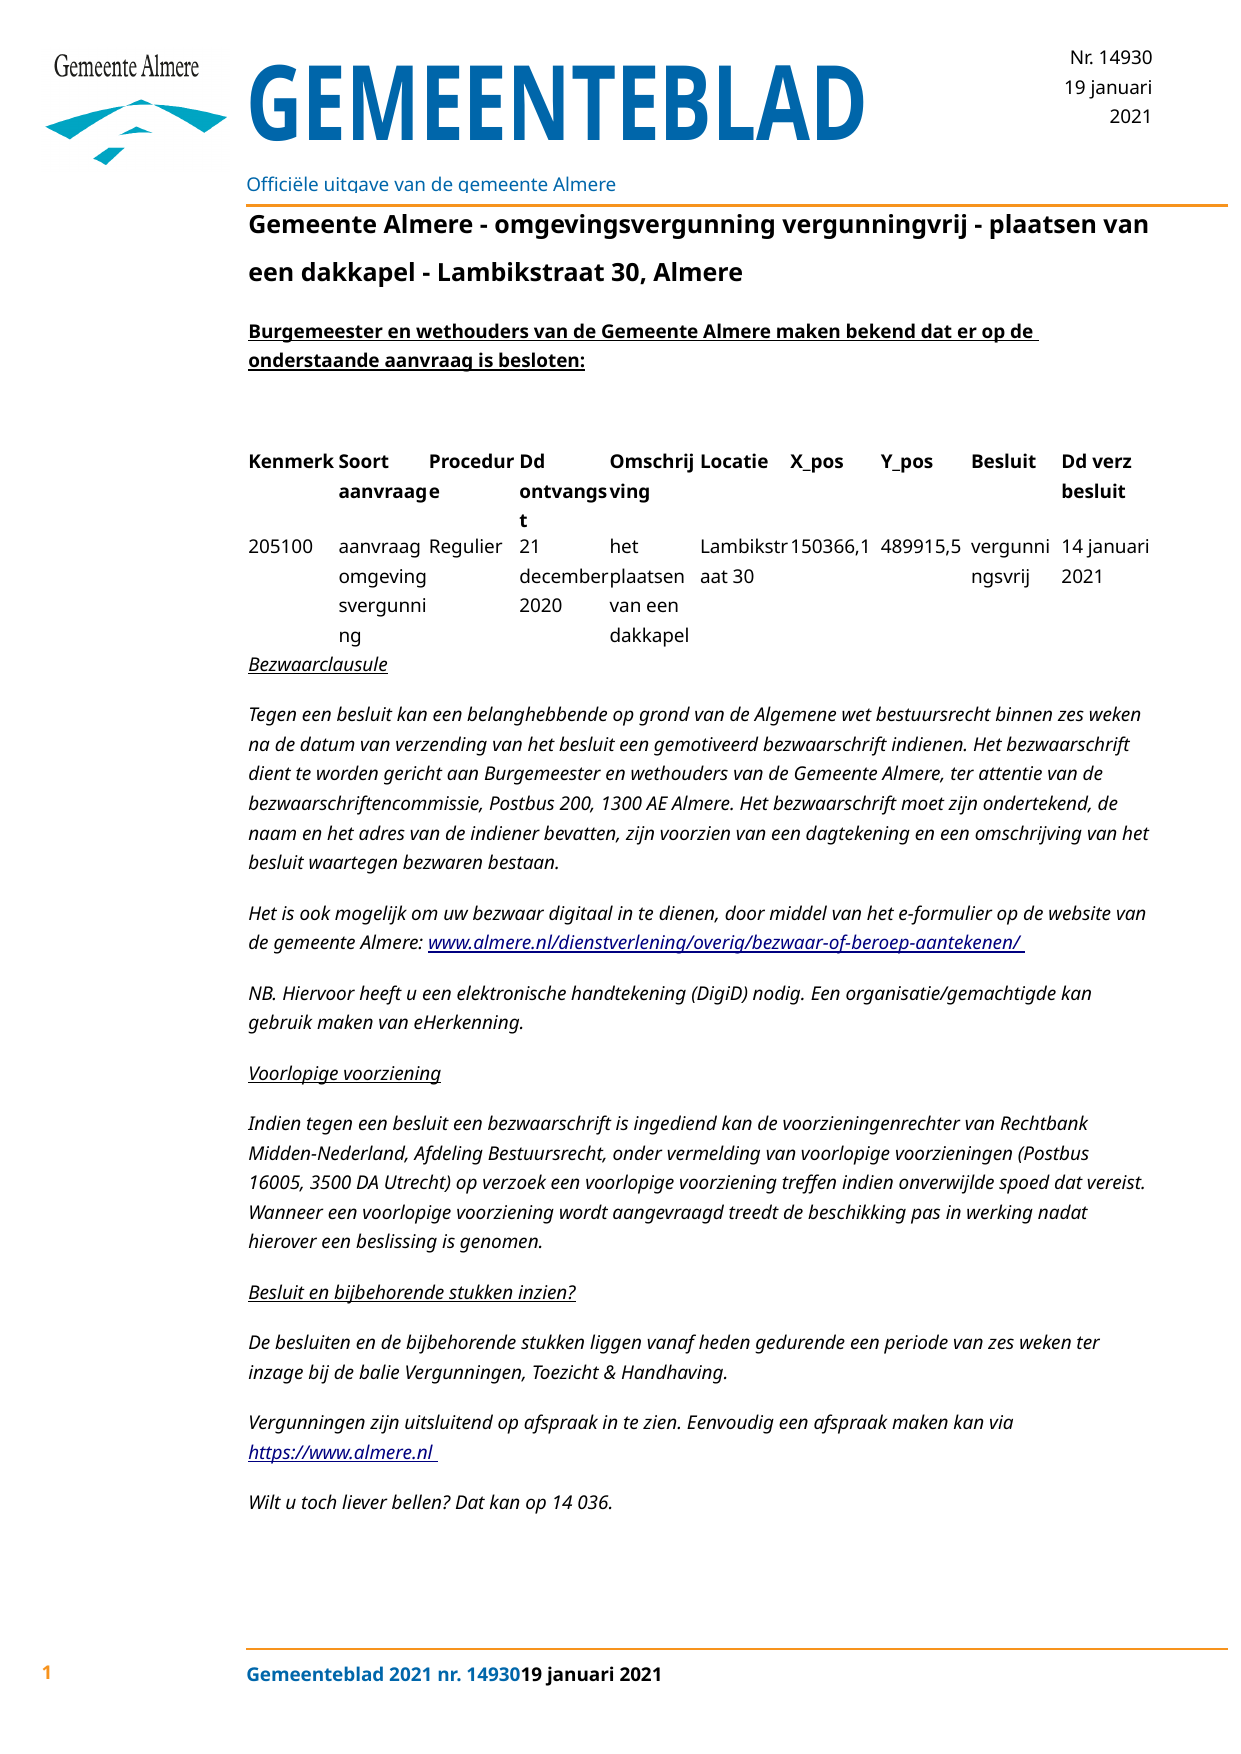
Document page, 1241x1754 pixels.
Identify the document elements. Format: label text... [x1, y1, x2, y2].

text Voorlopige voorziening [248, 1060, 1152, 1086]
text Besluit en bijbehorende stukken inzien? [248, 1279, 1152, 1305]
text De besluiten en de bijbehorende stukken liggen vanaf heden gedurende een periode van zes weken ter inzage bij de balie Vergunningen, Toezicht & Handhaving. [248, 1329, 1152, 1385]
text Gemeente Almere - omgevingsvergunning vergunningvrij - plaatsen van een dakkapel - Lambikstraat 30, Almere [248, 207, 1152, 288]
table_cell Lambikstraat 30 [700, 533, 790, 648]
text Tegen een besluit kan een belanghebbende op grond van de Algemene wet bestuursrecht binnen zes weken na de datum van verzending van het besluit een gemotiveerd bezwaarschrift indienen. Het bezwaarschrift dient te worden gericht aan Burgemeester en wethouders van de Gemeente Almere, ter attentie van de bezwaarschriftencommissie, Postbus 200, 1300 AE Almere. Het bezwaarschrift moet zijn ondertekend, de naam en het adres van de indiener bevatten, zijn voorzien van een dagtekening en een omschrijving van het besluit waartegen bezwaren bestaan. [248, 701, 1152, 875]
table_header Kenmerk [248, 449, 338, 533]
table_header Soort aanvraag [338, 449, 429, 533]
text Indien tegen een besluit een bezwaarschrift is ingediend kan de voorzieningenrechter van Rechtbank Midden-Nederland, Afdeling Bestuursrecht, onder vermelding van voorlopige voorzieningen (Postbus 16005, 3500 DA Utrecht) op verzoek een voorlopige voorziening treffen indien onverwijlde spoed dat vereist. Wanneer een voorlopige voorziening wordt aangevraagd treedt de beschikking pas in werking nadat hierover een beslissing is genomen. [248, 1110, 1152, 1254]
table_header Dd ontvangst [519, 449, 609, 533]
table_cell 205100 [248, 533, 338, 648]
table_cell het plaatsen van een dakkapel [609, 533, 700, 648]
table_header Omschrijving [609, 449, 700, 533]
picture [41, 47, 231, 172]
table_header Dd verz besluit [1061, 449, 1152, 533]
text Vergunningen zijn uitsluitend op afspraak in te zien. Eenvoudig een afspraak maken kan via https://www.almere.nl [248, 1409, 1152, 1465]
table_cell 14 januari 2021 [1061, 533, 1152, 648]
table_cell 21 december 2020 [519, 533, 609, 648]
table_header Y_pos [881, 449, 971, 533]
text NB. Hiervoor heeft u een elektronische handtekening (DigiD) nodig. Een organisatie/gemachtigde kan gebruik maken van eHerkenning. [248, 980, 1152, 1035]
text Burgemeester en wethouders van de Gemeente Almere maken bekend dat er op de onderstaande aanvraag is besloten: [248, 318, 1152, 373]
text Het is ook mogelijk om uw bezwaar digitaal in te dienen, door middel van het e-formulier op de website van de gemeente Almere: www.almere.nl/dienstverlening/overig/bezwaar-of-beroep-aantekenen/ [248, 900, 1152, 955]
table_header Besluit [971, 449, 1061, 533]
text Wilt u toch liever bellen? Dat kan op 14 036. [248, 1489, 1152, 1515]
table_header Locatie [700, 449, 790, 533]
table_cell Regulier [429, 533, 519, 648]
table_cell 150366,1 [790, 533, 881, 648]
table_header X_pos [790, 449, 881, 533]
table_header Procedure [429, 449, 519, 533]
table_cell 489915,5 [881, 533, 971, 648]
text Bezwaarclausule [248, 651, 1152, 677]
table_cell aanvraag omgevingsvergunning [338, 533, 429, 648]
table_cell vergunningsvrij [971, 533, 1061, 648]
